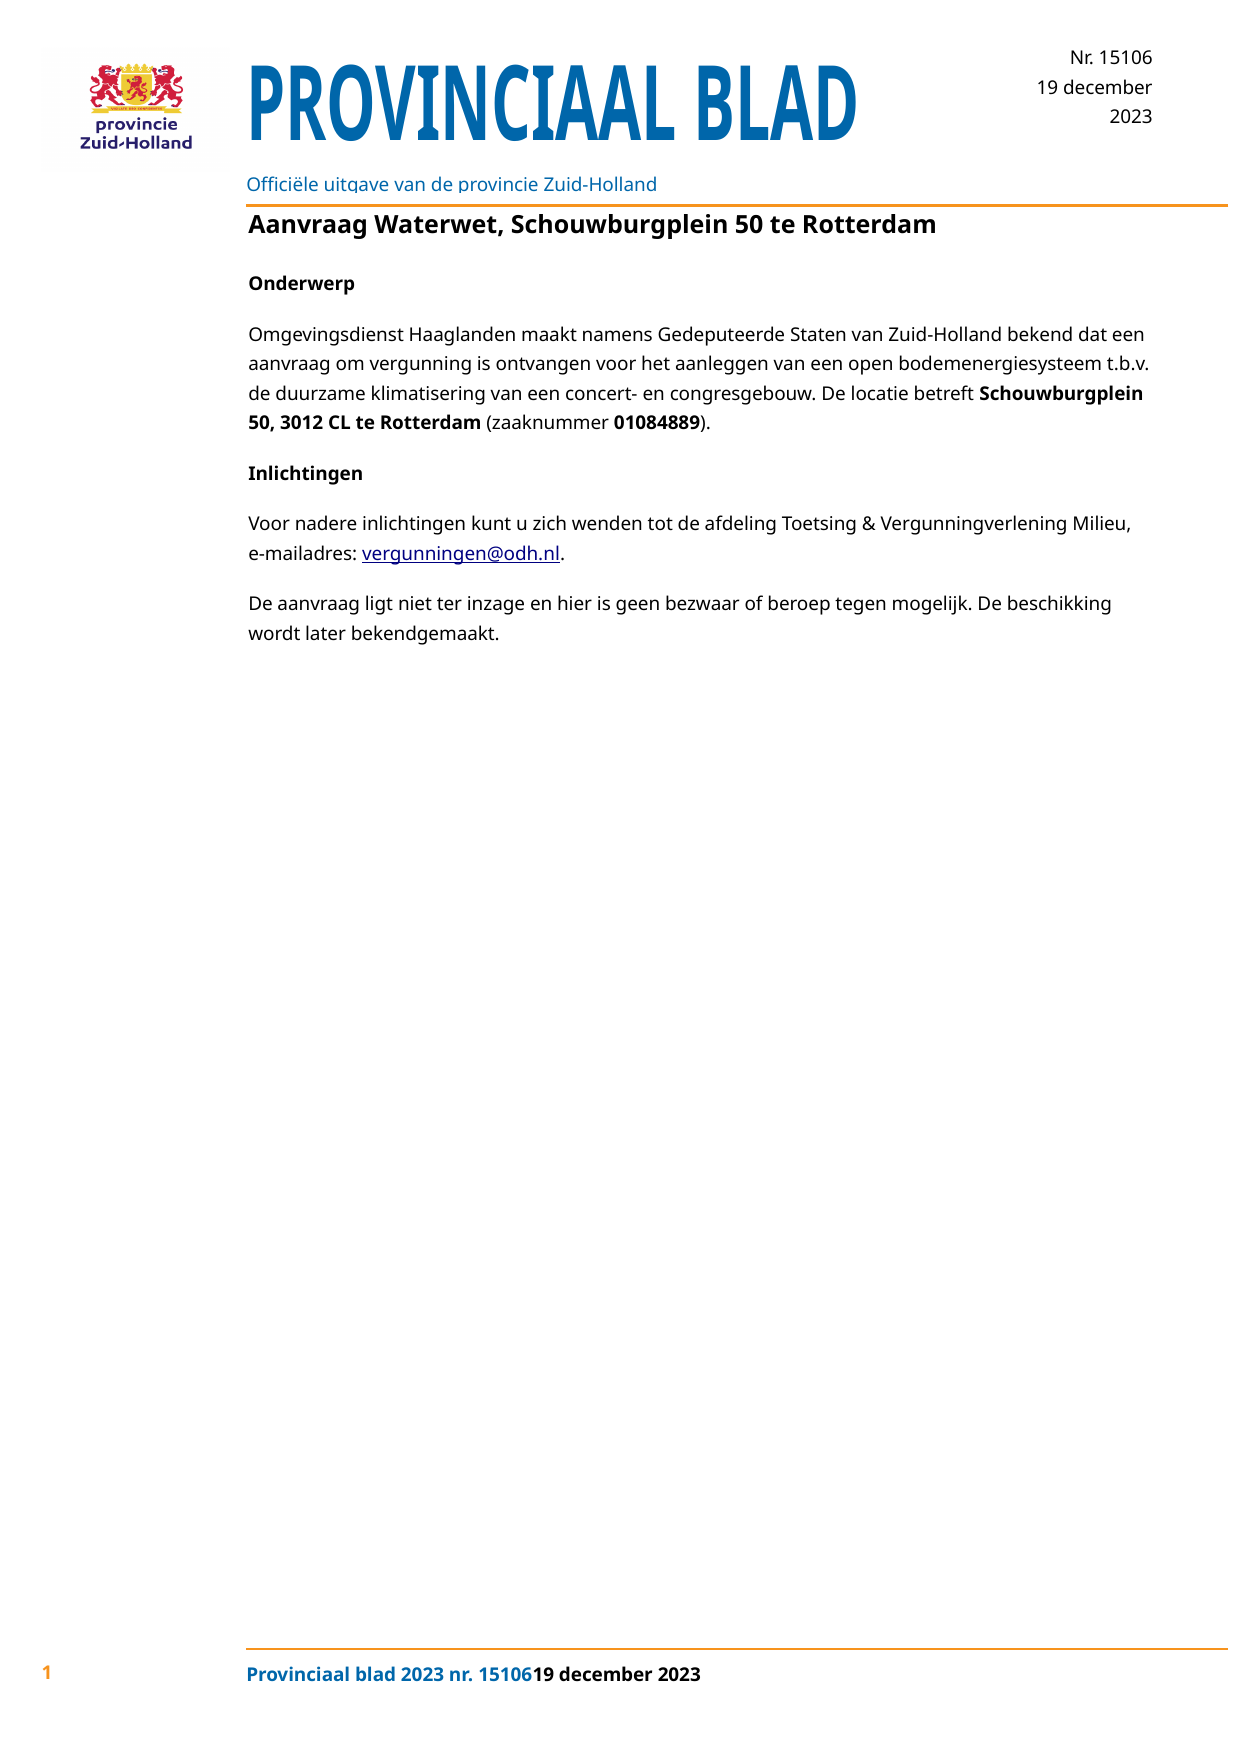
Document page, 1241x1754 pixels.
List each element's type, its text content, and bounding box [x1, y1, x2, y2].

text Inlichtingen [248, 460, 1152, 486]
text Voor nadere inlichtingen kunt u zich wenden tot de afdeling Toetsing & Vergunningverlening Milieu, e-mailadres: vergunningen@odh.nl. [248, 510, 1152, 566]
text Onderwerp [248, 270, 1152, 296]
text Omgevingsdienst Haaglanden maakt namens Gedeputeerde Staten van Zuid-Holland bekend dat een aanvraag om vergunning is ontvangen voor het aanleggen van een open bodemenergiesysteem t.b.v. de duurzame klimatisering van een concert- en congresgebouw. De locatie betreft Schouwburgplein 50, 3012 CL te Rotterdam (zaaknummer 01084889). [248, 321, 1152, 435]
text De aanvraag ligt niet ter inzage en hier is geen bezwaar of beroep tegen mogelijk. De beschikking wordt later bekendgemaakt. [248, 590, 1152, 646]
text Aanvraag Waterwet, Schouwburgplein 50 te Rotterdam [248, 207, 1152, 241]
picture [41, 47, 231, 172]
